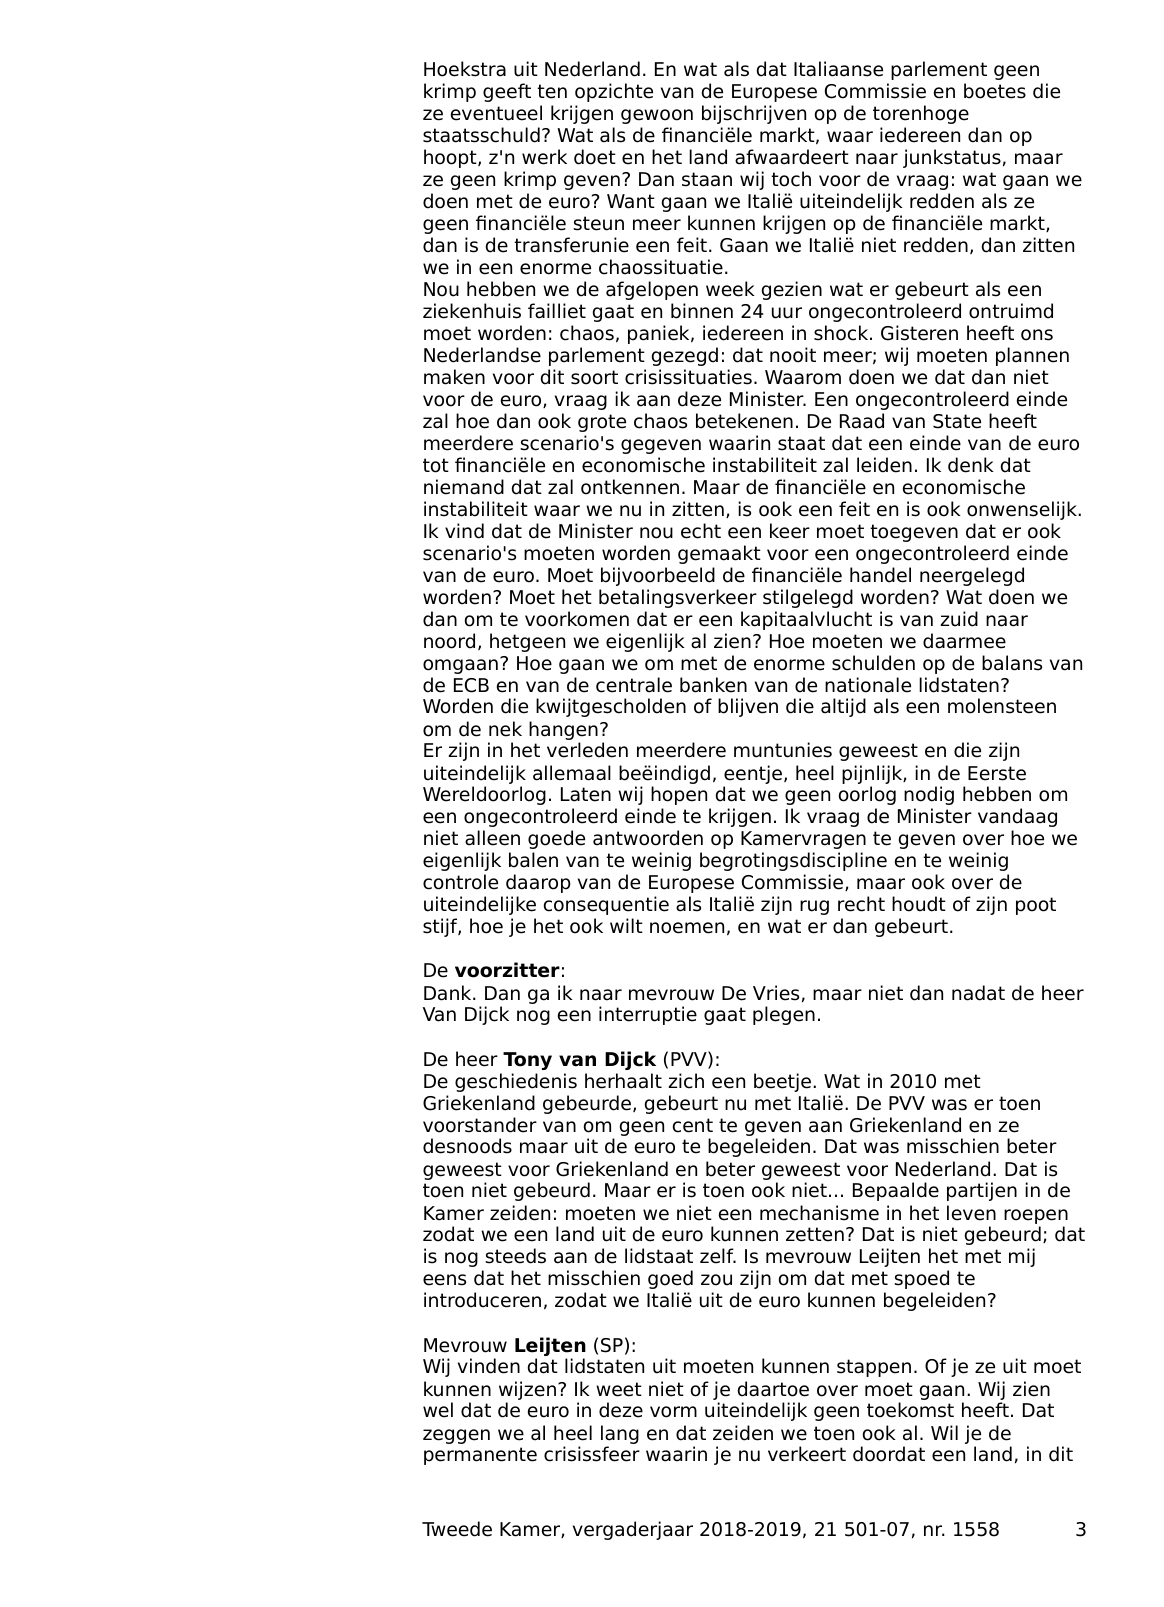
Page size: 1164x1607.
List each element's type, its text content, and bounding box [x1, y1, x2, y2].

text De voorzitter: [422, 960, 1087, 982]
text Er zijn in het verleden meerdere muntunies geweest en die zijn uiteindelijk allemaal beëindigd, eentje, heel pijnlijk, in de Eerste Wereldoorlog. Laten wij hopen dat we geen oorlog nodig hebben om een ongecontroleerd einde te krijgen. Ik vraag de Minister vandaag niet alleen goede antwoorden op Kamervragen te geven over hoe we eigenlijk balen van te weinig begrotingsdiscipline en te weinig controle daarop van de Europese Commissie, maar ook over de uiteindelijke consequentie als Italië zijn rug recht houdt of zijn poot stijf, hoe je het ook wilt noemen, en wat er dan gebeurt. [422, 740, 1087, 938]
text Hoekstra uit Nederland. En wat als dat Italiaanse parlement geen krimp geeft ten opzichte van de Europese Commissie en boetes die ze eventueel krijgen gewoon bijschrijven op de torenhoge staatsschuld? Wat als de financiële markt, waar iedereen dan op hoopt, z'n werk doet en het land afwaardeert naar junkstatus, maar ze geen krimp geven? Dan staan wij toch voor de vraag: wat gaan we doen met de euro? Want gaan we Italië uiteindelijk redden als ze geen financiële steun meer kunnen krijgen op de financiële markt, dan is de transferunie een feit. Gaan we Italië niet redden, dan zitten we in een enorme chaossituatie. [422, 59, 1087, 279]
text Mevrouw Leijten (SP): [422, 1334, 1087, 1356]
text Wij vinden dat lidstaten uit moeten kunnen stappen. Of je ze uit moet kunnen wijzen? Ik weet niet of je daartoe over moet gaan. Wij zien wel dat de euro in deze vorm uiteindelijk geen toekomst heeft. Dat zeggen we al heel lang en dat zeiden we toen ook al. Wil je de permanente crisissfeer waarin je nu verkeert doordat een land, in dit [422, 1356, 1087, 1466]
text De geschiedenis herhaalt zich een beetje. Wat in 2010 met Griekenland gebeurde, gebeurt nu met Italië. De PVV was er toen voorstander van om geen cent te geven aan Griekenland en ze desnoods maar uit de euro te begeleiden. Dat was misschien beter geweest voor Griekenland en beter geweest voor Nederland. Dat is toen niet gebeurd. Maar er is toen ook niet... Bepaalde partijen in de Kamer zeiden: moeten we niet een mechanisme in het leven roepen zodat we een land uit de euro kunnen zetten? Dat is niet gebeurd; dat is nog steeds aan de lidstaat zelf. Is mevrouw Leijten het met mij eens dat het misschien goed zou zijn om dat met spoed te introduceren, zodat we Italië uit de euro kunnen begeleiden? [422, 1071, 1087, 1312]
text Dank. Dan ga ik naar mevrouw De Vries, maar niet dan nadat de heer Van Dijck nog een interruptie gaat plegen. [422, 982, 1087, 1026]
text Nou hebben we de afgelopen week gezien wat er gebeurt als een ziekenhuis failliet gaat en binnen 24 uur ongecontroleerd ontruimd moet worden: chaos, paniek, iedereen in shock. Gisteren heeft ons Nederlandse parlement gezegd: dat nooit meer; wij moeten plannen maken voor dit soort crisissituaties. Waarom doen we dat dan niet voor de euro, vraag ik aan deze Minister. Een ongecontroleerd einde zal hoe dan ook grote chaos betekenen. De Raad van State heeft meerdere scenario's gegeven waarin staat dat een einde van de euro tot financiële en economische instabiliteit zal leiden. Ik denk dat niemand dat zal ontkennen. Maar de financiële en economische instabiliteit waar we nu in zitten, is ook een feit en is ook onwenselijk. Ik vind dat de Minister nou echt een keer moet toegeven dat er ook scenario's moeten worden gemaakt voor een ongecontroleerd einde van de euro. Moet bijvoorbeeld de financiële handel neergelegd worden? Moet het betalingsverkeer stilgelegd worden? Wat doen we dan om te voorkomen dat er een kapitaalvlucht is van zuid naar noord, hetgeen we eigenlijk al zien? Hoe moeten we daarmee omgaan? Hoe gaan we om met de enorme schulden op de balans van de ECB en van de centrale banken van de nationale lidstaten? Worden die kwijtgescholden of blijven die altijd als een molensteen om de nek hangen? [422, 279, 1087, 740]
text De heer Tony van Dijck (PVV): [422, 1048, 1087, 1071]
